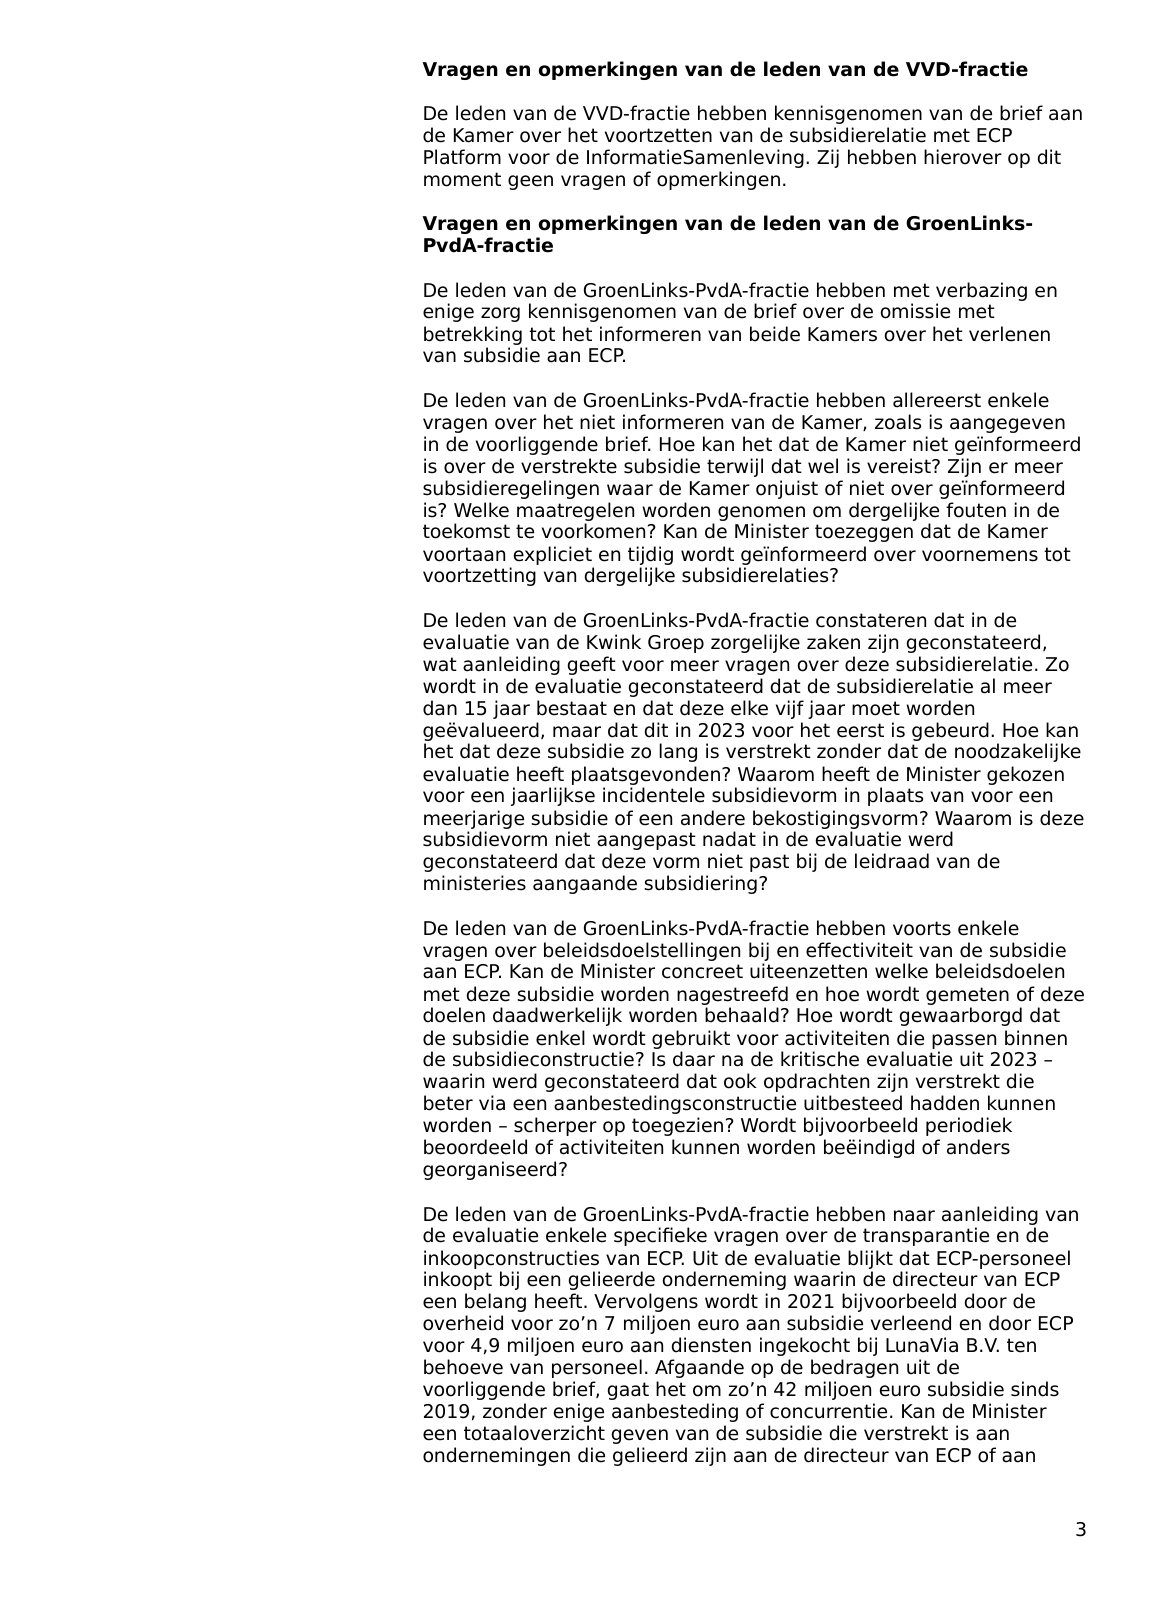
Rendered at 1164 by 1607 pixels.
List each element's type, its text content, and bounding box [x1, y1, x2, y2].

subtitle Vragen en opmerkingen van de leden van de GroenLinks-PvdA-fractie [422, 213, 1087, 257]
text De leden van de GroenLinks-PvdA-fractie hebben naar aanleiding van de evaluatie enkele specifieke vragen over de transparantie en de inkoopconstructies van ECP. Uit de evaluatie blijkt dat ECP-personeel inkoopt bij een gelieerde onderneming waarin de directeur van ECP een belang heeft. Vervolgens wordt in 2021 bijvoorbeeld door de overheid voor zo’n 7 miljoen euro aan subsidie verleend en door ECP voor 4,9 miljoen euro aan diensten ingekocht bij LunaVia B.V. ten behoeve van personeel. Afgaande op de bedragen uit de voorliggende brief, gaat het om zo’n 42 miljoen euro subsidie sinds 2019, zonder enige aanbesteding of concurrentie. Kan de Minister een totaaloverzicht geven van de subsidie die verstrekt is aan ondernemingen die gelieerd zijn aan de directeur van ECP of aan [422, 1203, 1087, 1467]
text De leden van de GroenLinks-PvdA-fractie hebben met verbazing en enige zorg kennisgenomen van de brief over de omissie met betrekking tot het informeren van beide Kamers over het verlenen van subsidie aan ECP. [422, 279, 1087, 367]
text De leden van de VVD-fractie hebben kennisgenomen van de brief aan de Kamer over het voortzetten van de subsidierelatie met ECP Platform voor de InformatieSamenleving. Zij hebben hierover op dit moment geen vragen of opmerkingen. [422, 103, 1087, 191]
text De leden van de GroenLinks-PvdA-fractie constateren dat in de evaluatie van de Kwink Groep zorgelijke zaken zijn geconstateerd, wat aanleiding geeft voor meer vragen over deze subsidierelatie. Zo wordt in de evaluatie geconstateerd dat de subsidierelatie al meer dan 15 jaar bestaat en dat deze elke vijf jaar moet worden geëvalueerd, maar dat dit in 2023 voor het eerst is gebeurd. Hoe kan het dat deze subsidie zo lang is verstrekt zonder dat de noodzakelijke evaluatie heeft plaatsgevonden? Waarom heeft de Minister gekozen voor een jaarlijkse incidentele subsidievorm in plaats van voor een meerjarige subsidie of een andere bekostigingsvorm? Waarom is deze subsidievorm niet aangepast nadat in de evaluatie werd geconstateerd dat deze vorm niet past bij de leidraad van de ministeries aangaande subsidiering? [422, 609, 1087, 895]
subtitle Vragen en opmerkingen van de leden van de VVD-fractie [422, 59, 1087, 81]
text De leden van de GroenLinks-PvdA-fractie hebben voorts enkele vragen over beleidsdoelstellingen bij en effectiviteit van de subsidie aan ECP. Kan de Minister concreet uiteenzetten welke beleidsdoelen met deze subsidie worden nagestreefd en hoe wordt gemeten of deze doelen daadwerkelijk worden behaald? Hoe wordt gewaarborgd dat de subsidie enkel wordt gebruikt voor activiteiten die passen binnen de subsidieconstructie? Is daar na de kritische evaluatie uit 2023 – waarin werd geconstateerd dat ook opdrachten zijn verstrekt die beter via een aanbestedingsconstructie uitbesteed hadden kunnen worden – scherper op toegezien? Wordt bijvoorbeeld periodiek beoordeeld of activiteiten kunnen worden beëindigd of anders georganiseerd? [422, 917, 1087, 1181]
text De leden van de GroenLinks-PvdA-fractie hebben allereerst enkele vragen over het niet informeren van de Kamer, zoals is aangegeven in de voorliggende brief. Hoe kan het dat de Kamer niet geïnformeerd is over de verstrekte subsidie terwijl dat wel is vereist? Zijn er meer subsidieregelingen waar de Kamer onjuist of niet over geïnformeerd is? Welke maatregelen worden genomen om dergelijke fouten in de toekomst te voorkomen? Kan de Minister toezeggen dat de Kamer voortaan expliciet en tijdig wordt geïnformeerd over voornemens tot voortzetting van dergelijke subsidierelaties? [422, 389, 1087, 587]
